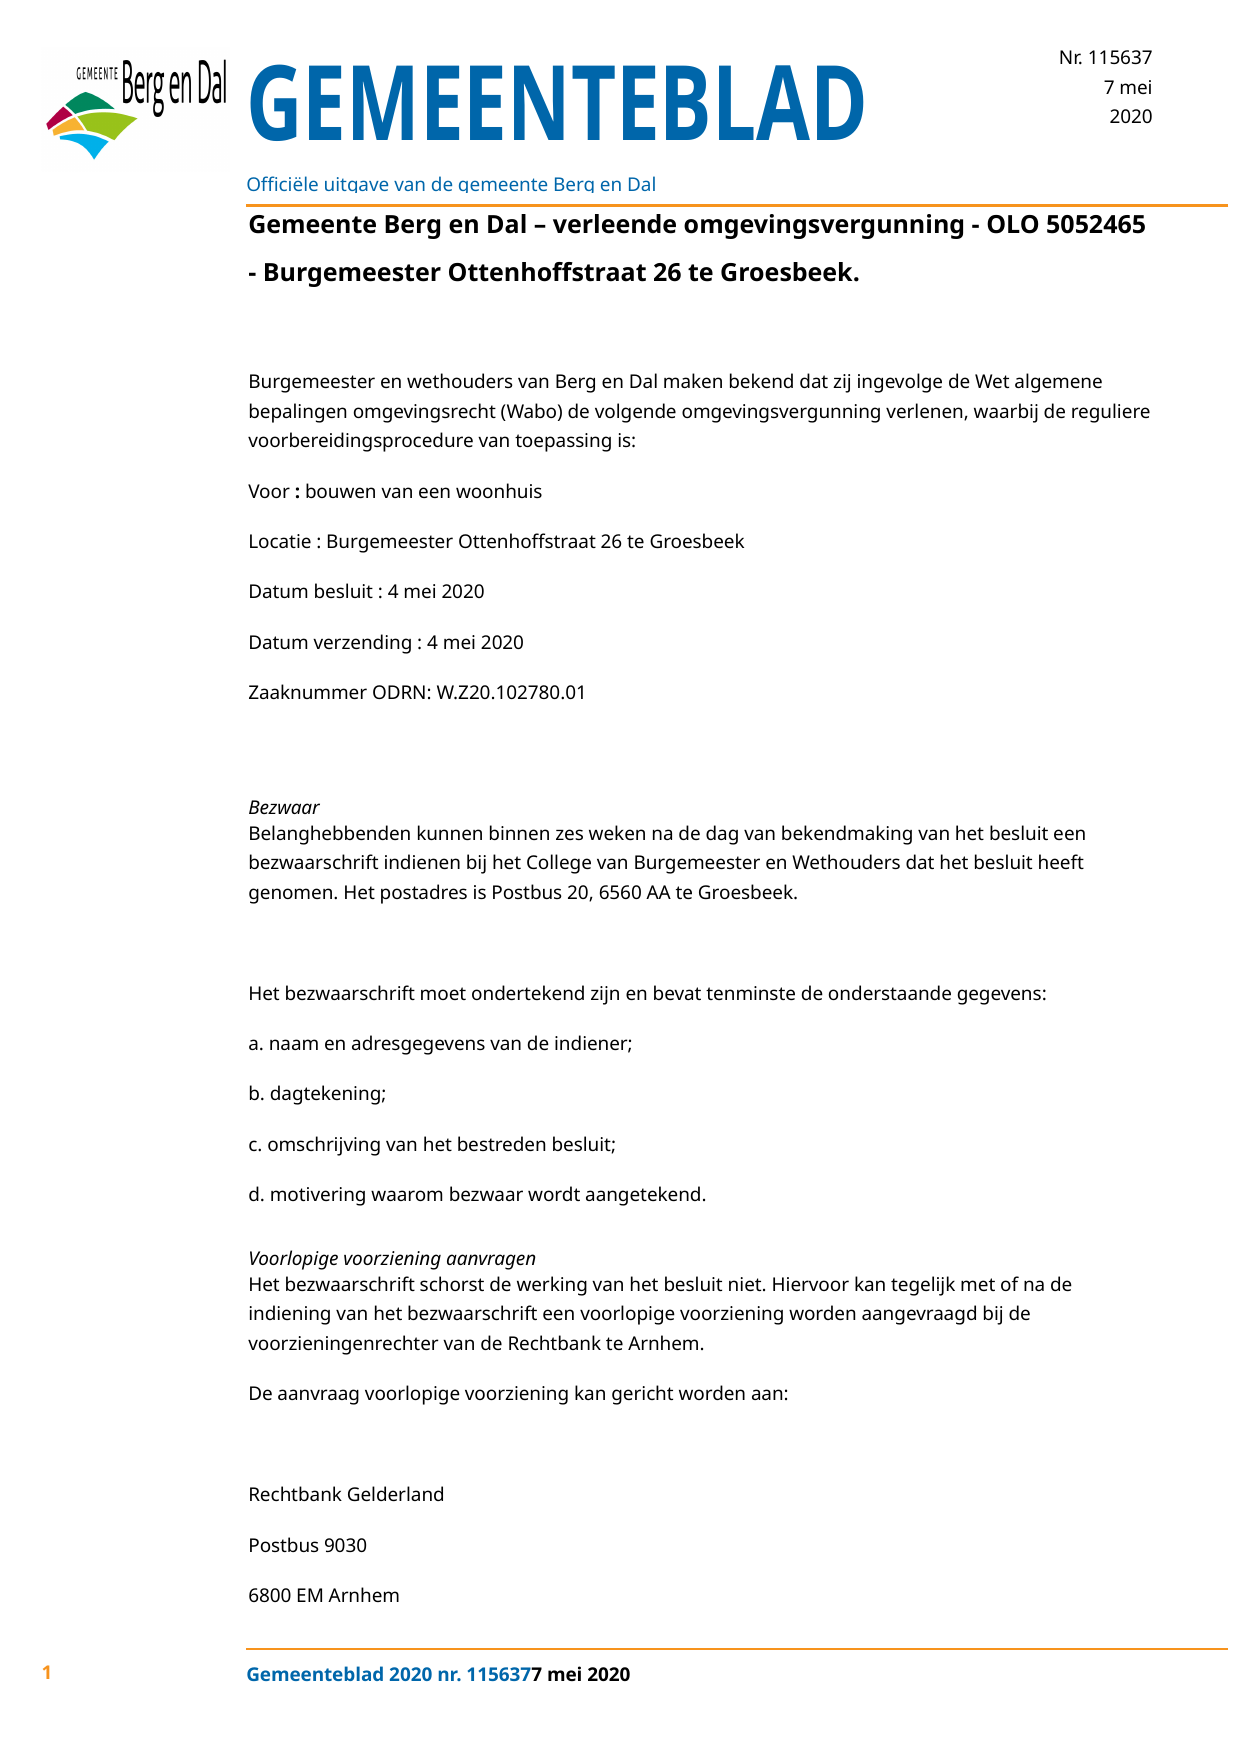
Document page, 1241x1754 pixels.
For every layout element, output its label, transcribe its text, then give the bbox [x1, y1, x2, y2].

text Het bezwaarschrift moet ondertekend zijn en bevat tenminste de onderstaande gegevens: [248, 980, 1152, 1005]
text Voorlopige voorziening aanvragen [248, 1245, 1152, 1271]
text Datum besluit : 4 mei 2020 [248, 579, 1152, 604]
text Datum verzending : 4 mei 2020 [248, 629, 1152, 655]
text 6800 EM Arnhem [248, 1582, 1152, 1608]
text Gemeente Berg en Dal – verleende omgevingsvergunning - OLO 5052465 - Burgemeester Ottenhoffstraat 26 te Groesbeek. [248, 207, 1152, 288]
text Burgemeester en wethouders van Berg en Dal maken bekend dat zij ingevolge de Wet algemene bepalingen omgevingsrecht (Wabo) de volgende omgevingsvergunning verlenen, waarbij de reguliere voorbereidingsprocedure van toepassing is: [248, 368, 1152, 453]
text Zaaknummer ODRN: W.Z20.102780.01 [248, 679, 1152, 705]
text De aanvraag voorlopige voorziening kan gericht worden aan: [248, 1381, 1152, 1406]
text Voor : bouwen van een woonhuis [248, 478, 1152, 504]
text Belanghebbenden kunnen binnen zes weken na de dag van bekendmaking van het besluit een bezwaarschrift indienen bij het College van Burgemeester en Wethouders dat het besluit heeft genomen. Het postadres is Postbus 20, 6560 AA te Groesbeek. [248, 820, 1152, 904]
text Bezwaar [248, 794, 1152, 820]
text b. dagtekening; [248, 1081, 1152, 1106]
text Locatie : Burgemeester Ottenhoffstraat 26 te Groesbeek [248, 528, 1152, 554]
text Postbus 9030 [248, 1532, 1152, 1558]
text Het bezwaarschrift schorst de werking van het besluit niet. Hiervoor kan tegelijk met of na de indiening van het bezwaarschrift een voorlopige voorziening worden aangevraagd bij de voorzieningenrechter van de Rechtbank te Arnhem. [248, 1271, 1152, 1356]
text a. naam en adresgegevens van de indiener; [248, 1030, 1152, 1056]
text c. omschrijving van het bestreden besluit; [248, 1131, 1152, 1157]
text d. motivering waarom bezwaar wordt aangetekend. [248, 1181, 1152, 1207]
text Rechtbank Gelderland [248, 1481, 1152, 1507]
picture [41, 47, 231, 172]
